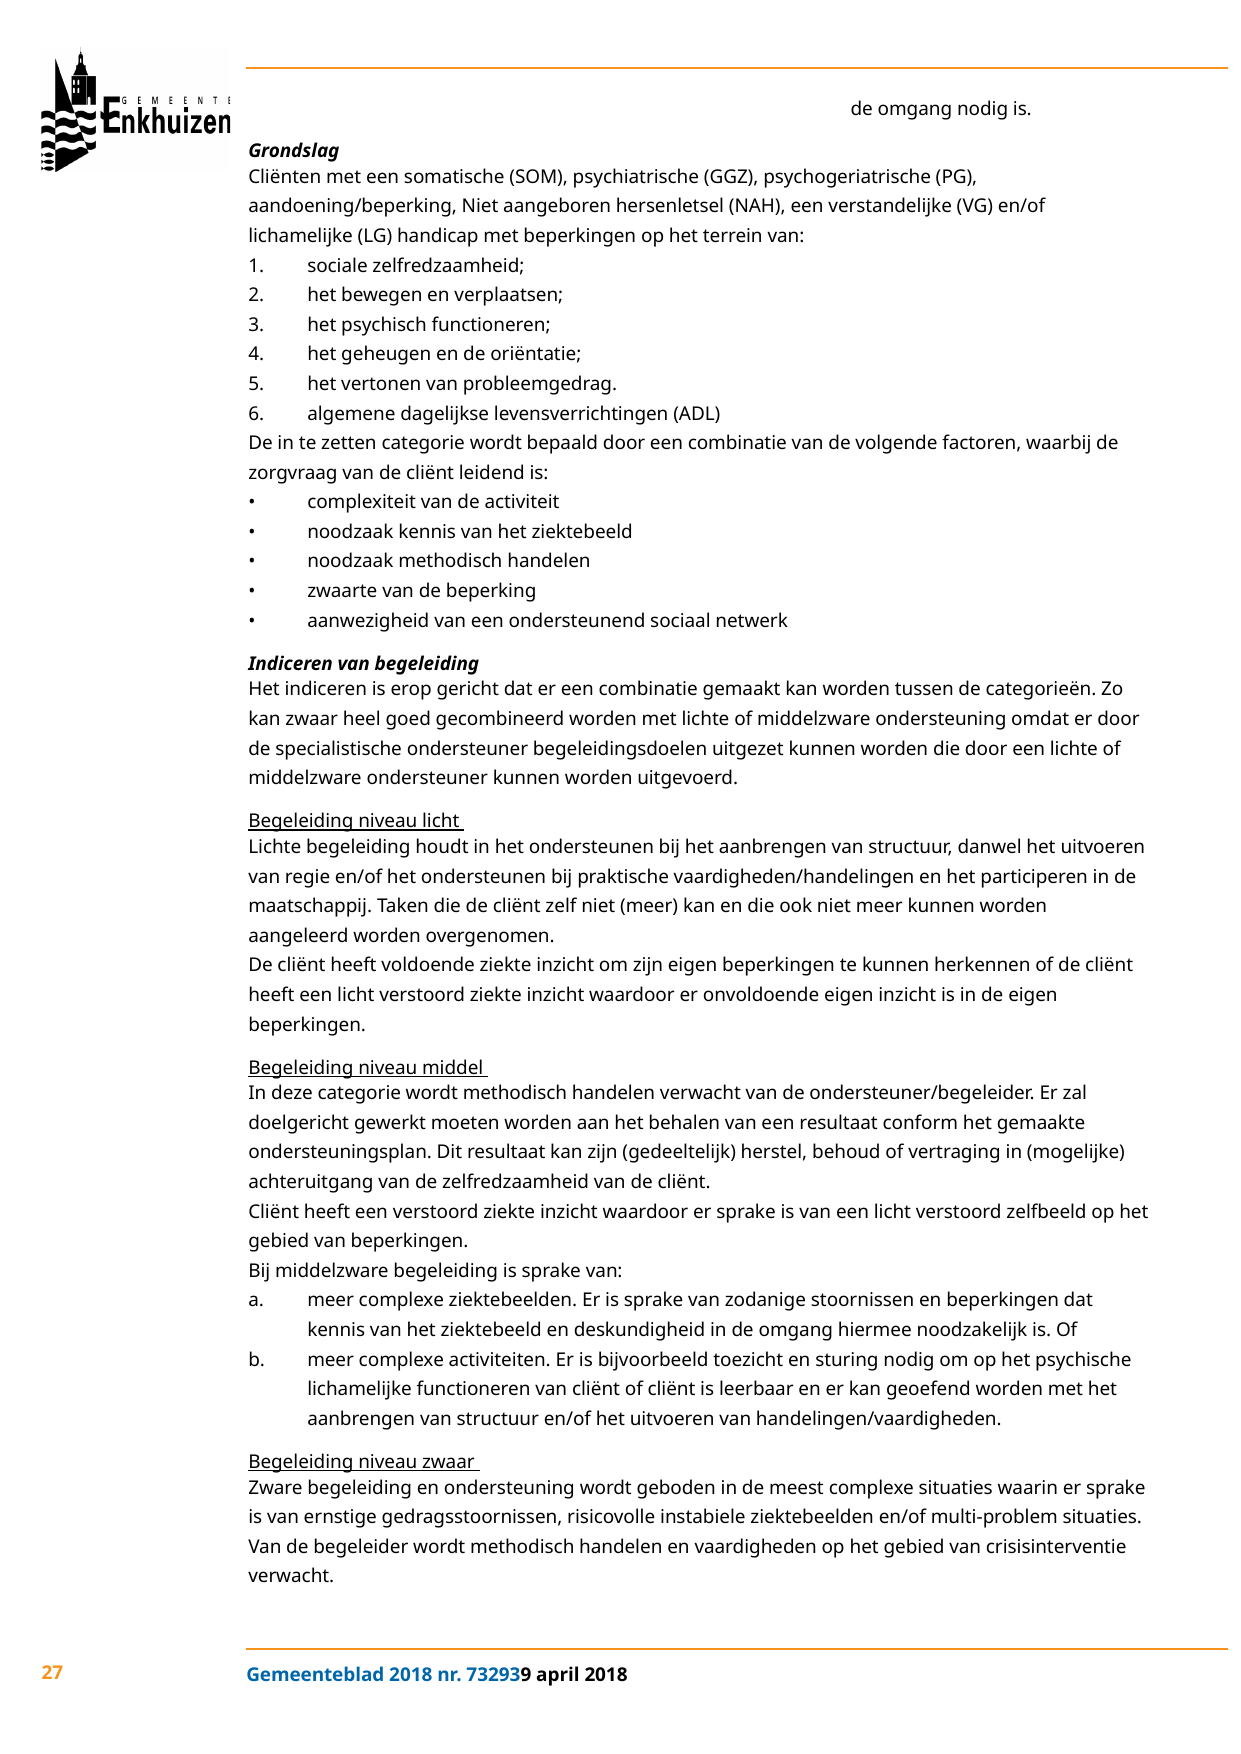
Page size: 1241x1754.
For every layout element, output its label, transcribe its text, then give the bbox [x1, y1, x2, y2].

text Begeleiding niveau middel [248, 1054, 1152, 1079]
list meer complexe activiteiten. Er is bijvoorbeeld toezicht en sturing nodig om op het psychische lichamelijke functioneren van cliënt of cliënt is leerbaar en er kan geoefend worden met het aanbrengen van structuur en/of het uitvoeren van handelingen/vaardigheden. [248, 1346, 1152, 1431]
text Cliënten met een somatische (SOM), psychiatrische (GGZ), psychogeriatrische (PG), aandoening/beperking, Niet aangeboren hersenletsel (NAH), een verstandelijke (VG) en/of lichamelijke (LG) handicap met beperkingen op het terrein van: [248, 163, 1152, 248]
list algemene dagelijkse levensverrichtingen (ADL) [248, 400, 1152, 425]
table_cell [549, 95, 850, 121]
table_cell [248, 95, 549, 121]
text De in te zetten categorie wordt bepaald door een combinatie van de volgende factoren, waarbij de zorgvraag van de cliënt leidend is: [248, 429, 1152, 484]
list noodzaak kennis van het ziektebeeld [248, 518, 1152, 544]
table_cell de omgang nodig is. [850, 95, 1152, 121]
text Zware begeleiding en ondersteuning wordt geboden in de meest complexe situaties waarin er sprake is van ernstige gedragsstoornissen, risicovolle instabiele ziektebeelden en/of multi-problem situaties. Van de begeleider wordt methodisch handelen en vaardigheden op het gebied van crisisinterventie verwacht. [248, 1474, 1152, 1588]
list noodzaak methodisch handelen [248, 548, 1152, 573]
picture [41, 47, 231, 172]
text Het indiceren is erop gericht dat er een combinatie gemaakt kan worden tussen de categorieën. Zo kan zwaar heel goed gecombineerd worden met lichte of middelzware ondersteuning omdat er door de specialistische ondersteuner begeleidingsdoelen uitgezet kunnen worden die door een lichte of middelzware ondersteuner kunnen worden uitgevoerd. [248, 676, 1152, 790]
list het bewegen en verplaatsen; [248, 281, 1152, 307]
text Lichte begeleiding houdt in het ondersteunen bij het aanbrengen van structuur, danwel het uitvoeren van regie en/of het ondersteunen bij praktische vaardigheden/handelingen en het participeren in de maatschappij. Taken die de cliënt zelf niet (meer) kan en die ook niet meer kunnen worden aangeleerd worden overgenomen. [248, 833, 1152, 948]
text Grondslag [248, 137, 1152, 163]
text Begeleiding niveau zwaar [248, 1448, 1152, 1474]
list zwaarte van de beperking [248, 577, 1152, 603]
text Bij middelzware begeleiding is sprake van: [248, 1257, 1152, 1283]
text Begeleiding niveau licht [248, 807, 1152, 833]
text Cliënt heeft een verstoord ziekte inzicht waardoor er sprake is van een licht verstoord zelfbeeld op het gebied van beperkingen. [248, 1198, 1152, 1253]
text Indiceren van begeleiding [248, 650, 1152, 676]
text In deze categorie wordt methodisch handelen verwacht van de ondersteuner/begeleider. Er zal doelgericht gewerkt moeten worden aan het behalen van een resultaat conform het gemaakte ondersteuningsplan. Dit resultaat kan zijn (gedeeltelijk) herstel, behoud of vertraging in (mogelijke) achteruitgang van de zelfredzaamheid van de cliënt. [248, 1079, 1152, 1194]
list het vertonen van probleemgedrag. [248, 370, 1152, 396]
list het geheugen en de oriëntatie; [248, 341, 1152, 366]
list aanwezigheid van een ondersteunend sociaal netwerk [248, 607, 1152, 632]
text De cliënt heeft voldoende ziekte inzicht om zijn eigen beperkingen te kunnen herkennen of de cliënt heeft een licht verstoord ziekte inzicht waardoor er onvoldoende eigen inzicht is in de eigen beperkingen. [248, 952, 1152, 1036]
list complexiteit van de activiteit [248, 488, 1152, 514]
list meer complexe ziektebeelden. Er is sprake van zodanige stoornissen en beperkingen dat kennis van het ziektebeeld en deskundigheid in de omgang hiermee noodzakelijk is. Of [248, 1287, 1152, 1342]
list het psychisch functioneren; [248, 311, 1152, 337]
list sociale zelfredzaamheid; [248, 252, 1152, 277]
